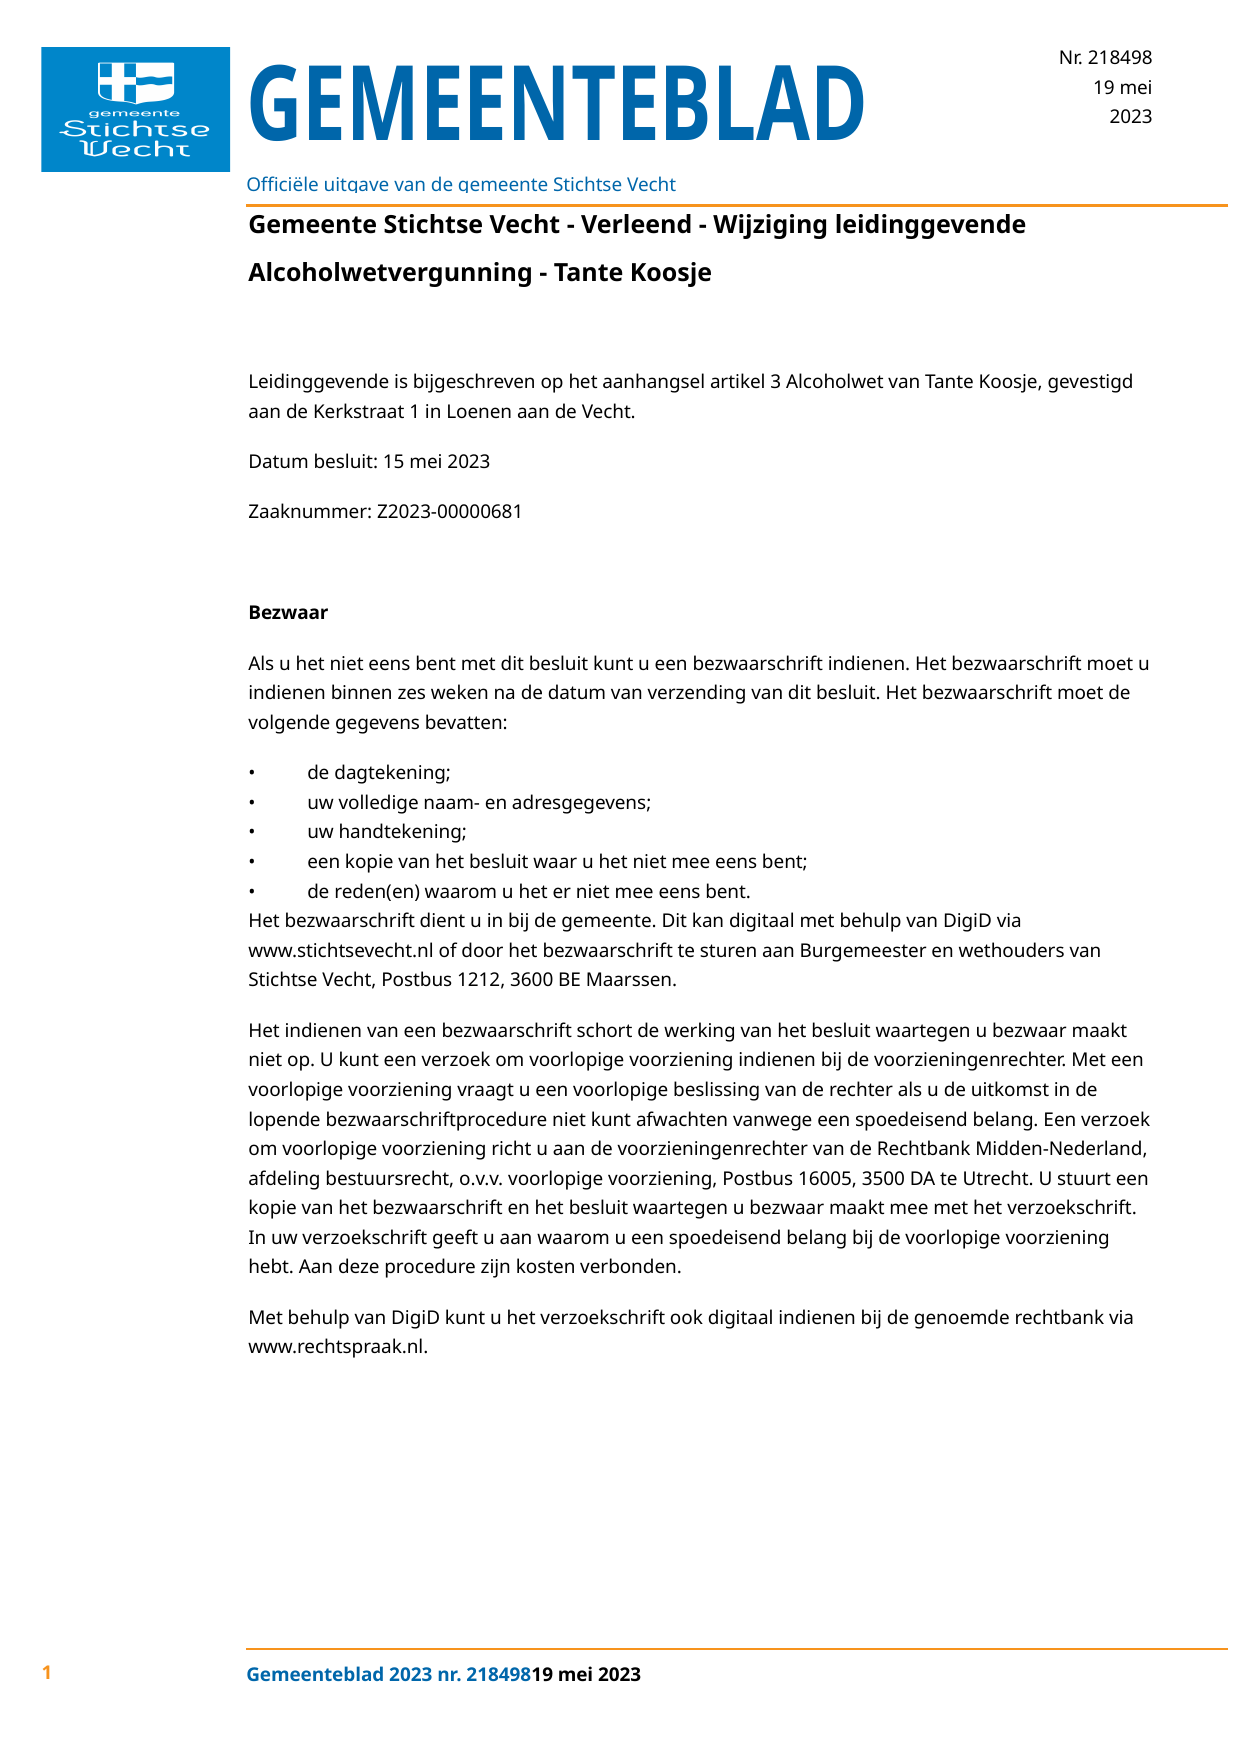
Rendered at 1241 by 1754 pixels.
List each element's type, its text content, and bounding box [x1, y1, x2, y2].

text Zaaknummer: Z2023-00000681 [248, 499, 1152, 524]
text Met behulp van DigiD kunt u het verzoekschrift ook digitaal indienen bij de genoemde rechtbank via www.rechtspraak.nl. [248, 1304, 1152, 1359]
text Leidinggevende is bijgeschreven op het aanhangsel artikel 3 Alcoholwet van Tante Koosje, gevestigd aan de Kerkstraat 1 in Loenen aan de Vecht. [248, 368, 1152, 424]
picture [137, 63, 174, 103]
text Gemeente Stichtse Vecht - Verleend - Wijziging leidinggevende Alcoholwetvergunning - Tante Koosje [248, 207, 1152, 288]
list de dagtekening; [248, 759, 1152, 785]
list uw volledige naam- en adresgegevens; [248, 789, 1152, 815]
text Datum besluit: 15 mei 2023 [248, 448, 1152, 474]
text Bezwaar [248, 599, 1152, 625]
text Het indienen van een bezwaarschrift schort de werking van het besluit waartegen u bezwaar maakt niet op. U kunt een verzoek om voorlopige voorziening indienen bij de voorzieningenrechter. Met een voorlopige voorziening vraagt u een voorlopige beslissing van de rechter als u de uitkomst in de lopende bezwaarschriftprocedure niet kunt afwachten vanwege een spoedeisend belang. Een verzoek om voorlopige voorziening richt u aan de voorzieningenrechter van de Rechtbank Midden-Nederland, afdeling bestuursrecht, o.v.v. voorlopige voorziening, Postbus 16005, 3500 DA te Utrecht. U stuurt een kopie van het bezwaarschrift en het besluit waartegen u bezwaar maakt mee met het verzoekschrift. In uw verzoekschrift geeft u aan waarom u een spoedeisend belang bij de voorlopige voorziening hebt. Aan deze procedure zijn kosten verbonden. [248, 1017, 1152, 1279]
text Het bezwaarschrift dient u in bij de gemeente. Dit kan digitaal met behulp van DigiD via www.stichtsevecht.nl of door het bezwaarschrift te sturen aan Burgemeester en wethouders van Stichtse Vecht, Postbus 1212, 3600 BE Maarssen. [248, 907, 1152, 992]
list de reden(en) waarom u het er niet mee eens bent. [248, 878, 1152, 904]
list een kopie van het besluit waar u het niet mee eens bent; [248, 848, 1152, 874]
text Als u het niet eens bent met dit besluit kunt u een bezwaarschrift indienen. Het bezwaarschrift moet u indienen binnen zes weken na de datum van verzending van dit besluit. Het bezwaarschrift moet de volgende gegevens bevatten: [248, 650, 1152, 735]
list uw handtekening; [248, 819, 1152, 844]
picture [99, 63, 135, 101]
